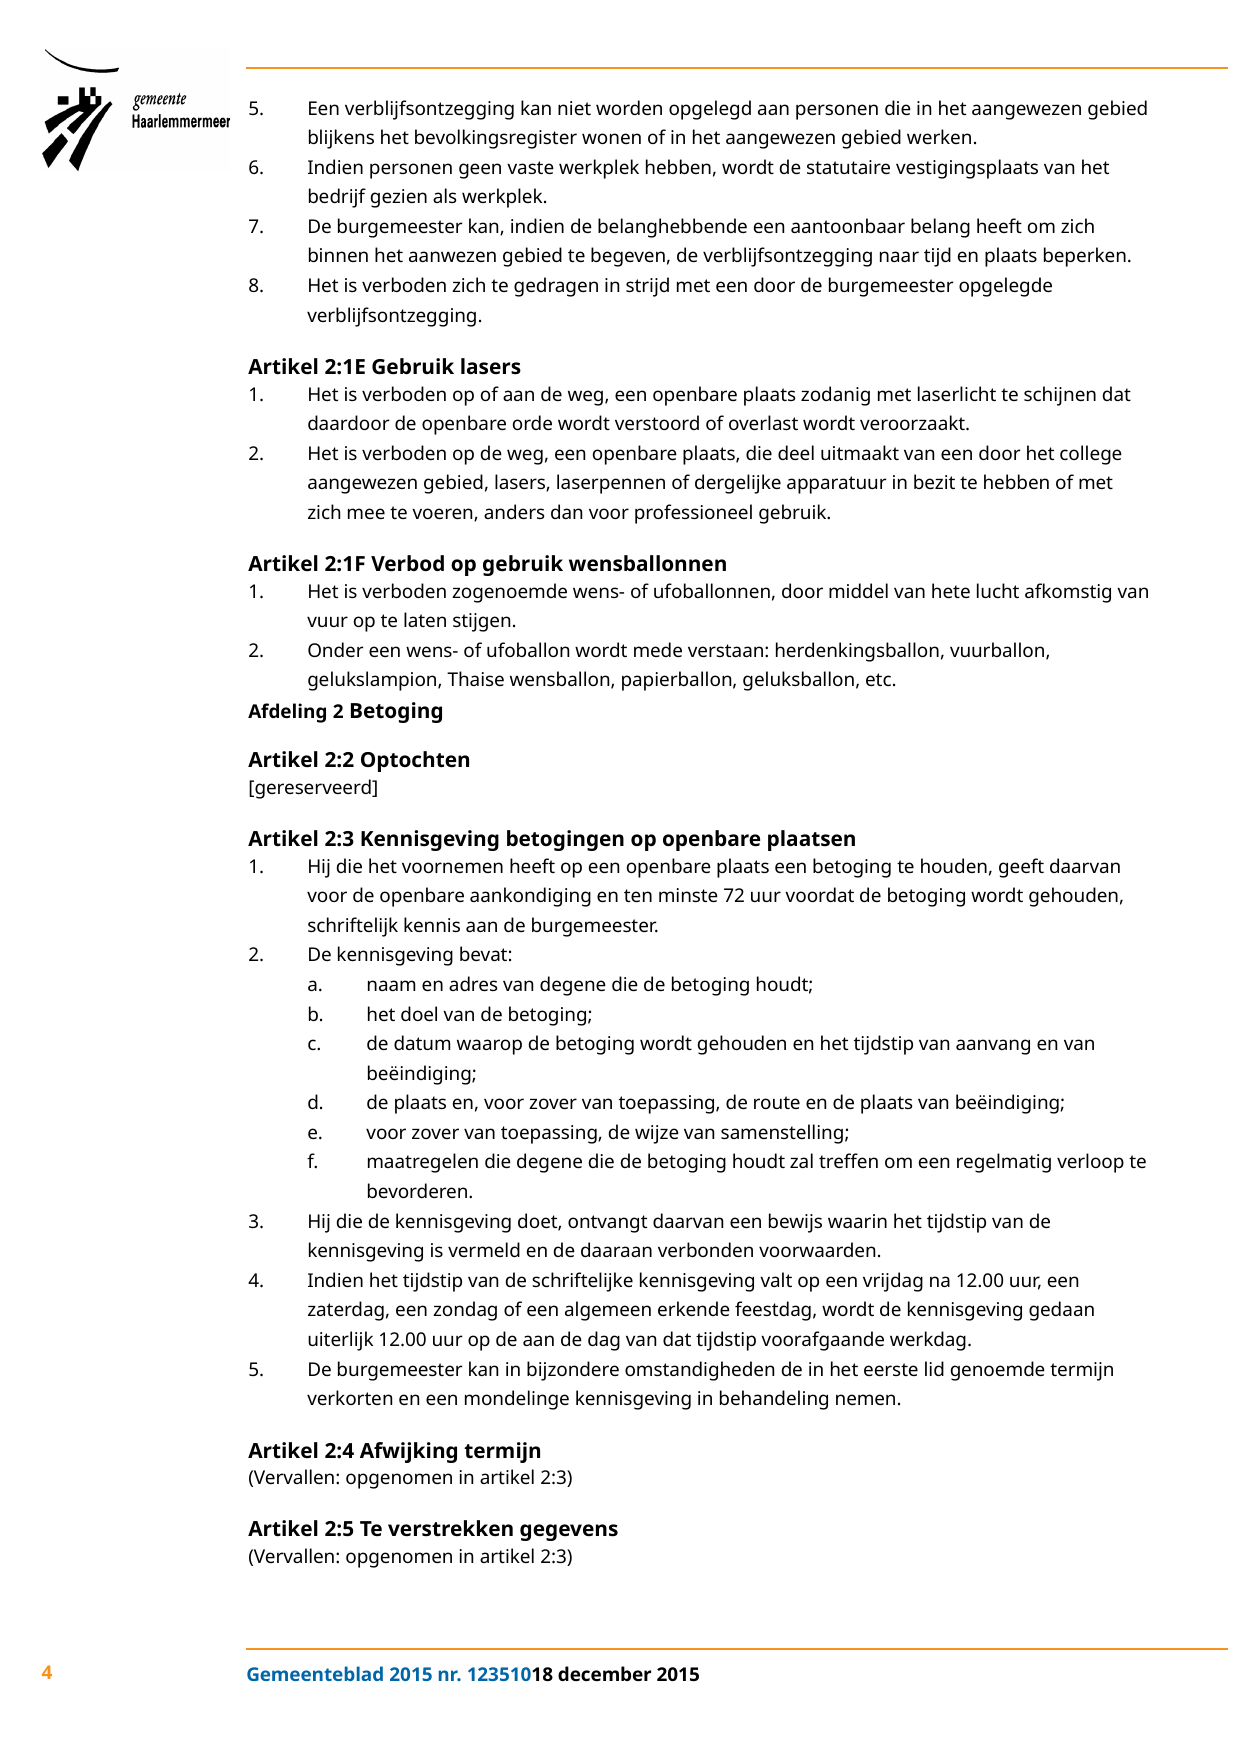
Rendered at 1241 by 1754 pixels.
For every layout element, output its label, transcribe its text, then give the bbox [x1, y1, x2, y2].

text (Vervallen: opgenomen in artikel 2:3) [248, 1543, 1152, 1569]
list Indien personen geen vaste werkplek hebben, wordt de statutaire vestigingsplaats van het bedrijf gezien als werkplek. [248, 154, 1152, 209]
list Het is verboden op de weg, een openbare plaats, die deel uitmaakt van een door het college aangewezen gebied, lasers, laserpennen of dergelijke apparatuur in bezit te hebben of met zich mee te voeren, anders dan voor professioneel gebruik. [248, 440, 1152, 525]
text Artikel 2:5 Te verstrekken gegevens [248, 1514, 1152, 1543]
list De burgemeester kan, indien de belanghebbende een aantoonbaar belang heeft om zich binnen het aanwezen gebied te begeven, de verblijfsontzegging naar tijd en plaats beperken. [248, 213, 1152, 268]
text Artikel 2:4 Afwijking termijn [248, 1436, 1152, 1464]
text [gereserveerd] [248, 774, 1152, 800]
list de plaats en, voor zover van toepassing, de route en de plaats van beëindiging; [307, 1089, 1152, 1115]
list maatregelen die degene die de betoging houdt zal treffen om een regelmatig verloop te bevorderen. [307, 1149, 1152, 1204]
text Artikel 2:3 Kennisgeving betogingen op openbare plaatsen [248, 824, 1152, 853]
list Het is verboden op of aan de weg, een openbare plaats zodanig met laserlicht te schijnen dat daardoor de openbare orde wordt verstoord of overlast wordt veroorzaakt. [248, 381, 1152, 436]
list Onder een wens- of ufoballon wordt mede verstaan: herdenkingsballon, vuurballon, gelukslampion, Thaise wensballon, papierballon, geluksballon, etc. [248, 637, 1152, 692]
list het doel van de betoging; [307, 1001, 1152, 1026]
list De kennisgeving bevat: [248, 942, 1152, 967]
text Afdeling 2 Betoging [248, 696, 1152, 725]
list voor zover van toepassing, de wijze van samenstelling; [307, 1119, 1152, 1145]
list de datum waarop de betoging wordt gehouden en het tijdstip van aanvang en van beëindiging; [307, 1030, 1152, 1086]
list Een verblijfsontzegging kan niet worden opgelegd aan personen die in het aangewezen gebied blijkens het bevolkingsregister wonen of in het aangewezen gebied werken. [248, 95, 1152, 150]
picture [41, 47, 231, 172]
list Het is verboden zogenoemde wens- of ufoballonnen, door middel van hete lucht afkomstig van vuur op te laten stijgen. [248, 578, 1152, 633]
list Indien het tijdstip van de schriftelijke kennisgeving valt op een vrijdag na 12.00 uur, een zaterdag, een zondag of een algemeen erkende feestdag, wordt de kennisgeving gedaan uiterlijk 12.00 uur op de aan de dag van dat tijdstip voorafgaande werkdag. [248, 1267, 1152, 1352]
list naam en adres van degene die de betoging houdt; [307, 971, 1152, 997]
text Artikel 2:2 Optochten [248, 746, 1152, 774]
text Artikel 2:1E Gebruik lasers [248, 352, 1152, 381]
list De burgemeester kan in bijzondere omstandigheden de in het eerste lid genoemde termijn verkorten en een mondelinge kennisgeving in behandeling nemen. [248, 1356, 1152, 1411]
list Hij die het voornemen heeft op een openbare plaats een betoging te houden, geeft daarvan voor de openbare aankondiging en ten minste 72 uur voordat de betoging wordt gehouden, schriftelijk kennis aan de burgemeester. [248, 853, 1152, 938]
text Artikel 2:1F Verbod op gebruik wensballonnen [248, 549, 1152, 578]
list Het is verboden zich te gedragen in strijd met een door de burgemeester opgelegde verblijfsontzegging. [248, 272, 1152, 328]
list Hij die de kennisgeving doet, ontvangt daarvan een bewijs waarin het tijdstip van de kennisgeving is vermeld en de daaraan verbonden voorwaarden. [248, 1208, 1152, 1263]
text (Vervallen: opgenomen in artikel 2:3) [248, 1464, 1152, 1490]
